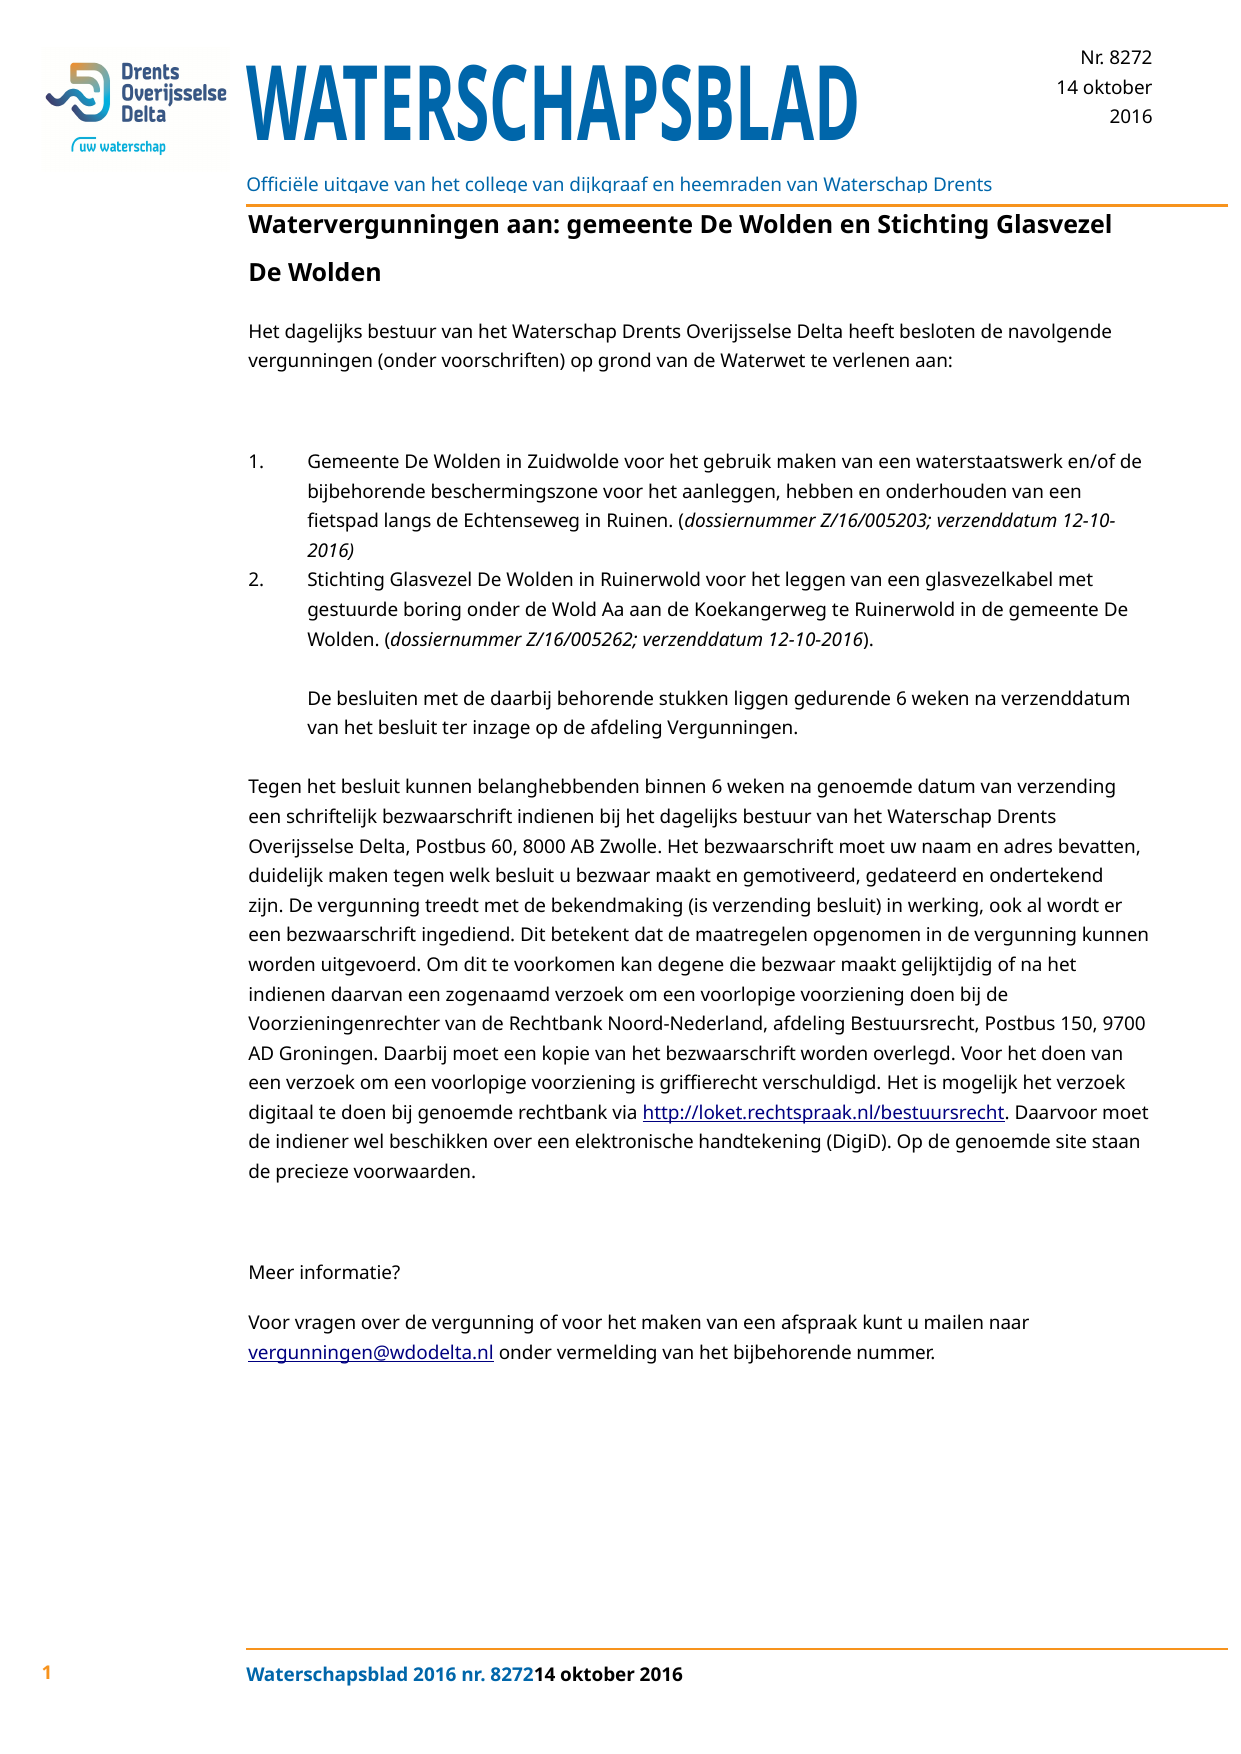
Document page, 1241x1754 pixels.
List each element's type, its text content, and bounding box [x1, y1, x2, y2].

list De besluiten met de daarbij behorende stukken liggen gedurende 6 weken na verzenddatum van het besluit ter inzage op de afdeling Vergunningen. [248, 685, 1152, 740]
list Stichting Glasvezel De Wolden in Ruinerwold voor het leggen van een glasvezelkabel met gestuurde boring onder de Wold Aa aan de Koekangerweg te Ruinerwold in de gemeente De Wolden. (dossiernummer Z/16/005262; verzenddatum 12-10-2016). [248, 567, 1152, 652]
picture [41, 47, 231, 172]
text Tegen het besluit kunnen belanghebbenden binnen 6 weken na genoemde datum van verzending een schriftelijk bezwaarschrift indienen bij het dagelijks bestuur van het Waterschap Drents Overijsselse Delta, Postbus 60, 8000 AB Zwolle. Het bezwaarschrift moet uw naam en adres bevatten, duidelijk maken tegen welk besluit u bezwaar maakt en gemotiveerd, gedateerd en ondertekend zijn. De vergunning treedt met de bekendmaking (is verzending besluit) in werking, ook al wordt er een bezwaarschrift ingediend. Dit betekent dat de maatregelen opgenomen in de vergunning kunnen worden uitgevoerd. Om dit te voorkomen kan degene die bezwaar maakt gelijktijdig of na het indienen daarvan een zogenaamd verzoek om een voorlopige voorziening doen bij de Voorzieningenrechter van de Rechtbank Noord-Nederland, afdeling Bestuursrecht, Postbus 150, 9700 AD Groningen. Daarbij moet een kopie van het bezwaarschrift worden overlegd. Voor het doen van een verzoek om een voorlopige voorziening is griffierecht verschuldigd. Het is mogelijk het verzoek digitaal te doen bij genoemde rechtbank via http://loket.rechtspraak.nl/bestuursrecht. Daarvoor moet de indiener wel beschikken over een elektronische handtekening (DigiD). Op de genoemde site staan de precieze voorwaarden. [248, 774, 1152, 1184]
text Watervergunningen aan: gemeente De Wolden en Stichting Glasvezel De Wolden [248, 207, 1152, 288]
text Het dagelijks bestuur van het Waterschap Drents Overijsselse Delta heeft besloten de navolgende vergunningen (onder voorschriften) op grond van de Waterwet te verlenen aan: [248, 318, 1152, 373]
text Meer informatie? [248, 1259, 1152, 1285]
text Voor vragen over de vergunning of voor het maken van een afspraak kunt u mailen naar vergunningen@wdodelta.nl onder vermelding van het bijbehorende nummer. [248, 1309, 1152, 1365]
list Gemeente De Wolden in Zuidwolde voor het gebruik maken van een waterstaatswerk en/of de bijbehorende beschermingszone voor het aanleggen, hebben en onderhouden van een fietspad langs de Echtenseweg in Ruinen. (dossiernummer Z/16/005203; verzenddatum 12-10-2016) [248, 448, 1152, 563]
